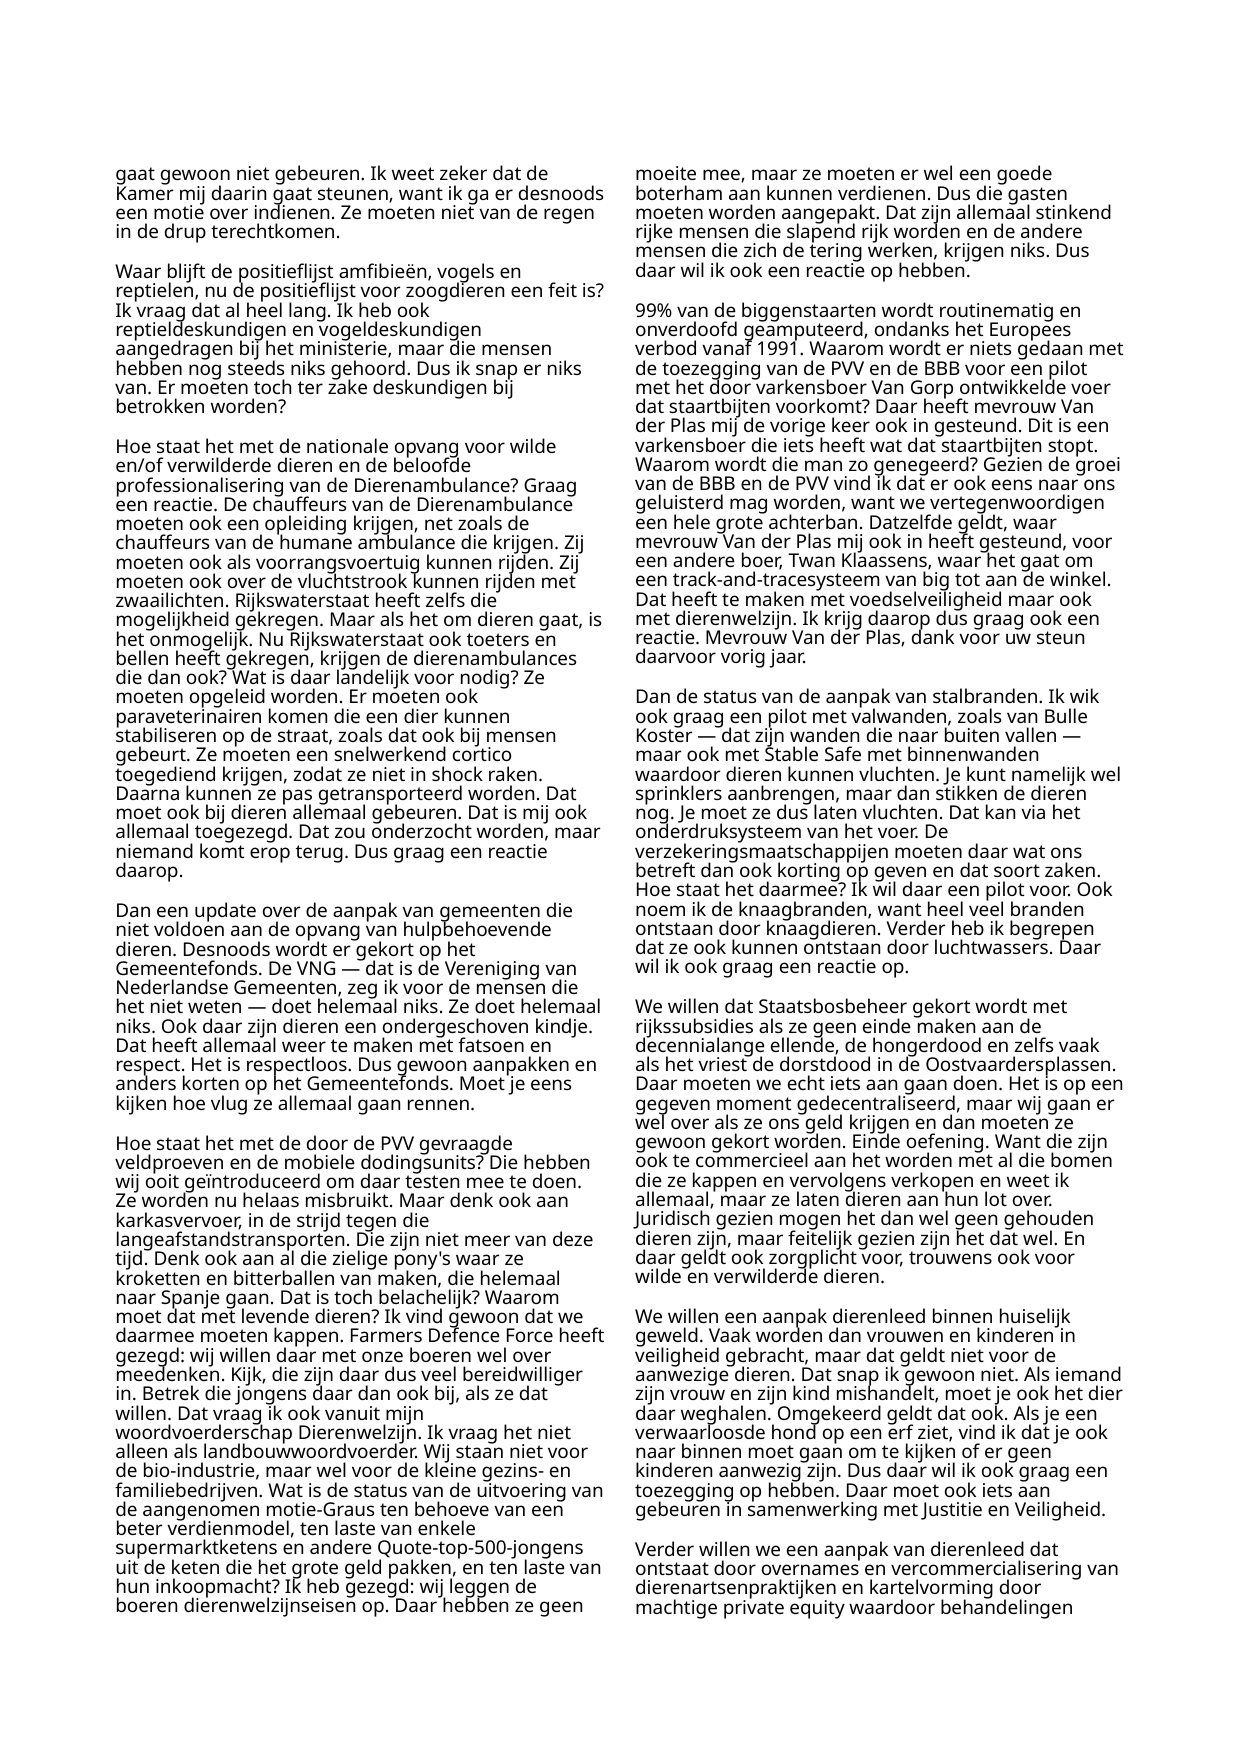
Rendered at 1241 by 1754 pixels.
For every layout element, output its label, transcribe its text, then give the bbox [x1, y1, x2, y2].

text gaat gewoon niet gebeuren. Ik weet zeker dat de Kamer mij daarin gaat steunen, want ik ga er desnoods een motie over indienen. Ze moeten niet van de regen in de drup terechtkomen. [115, 165, 605, 242]
text Verder willen we een aanpak van dierenleed dat ontstaat door overnames en vercommercialisering van dierenartsenpraktijken en kartelvorming door machtige private equity waardoor behandelingen [635, 1541, 1125, 1618]
text Dan de status van de aanpak van stalbranden. Ik wik ook graag een pilot met valwanden, zoals van Bulle Koster — dat zijn wanden die naar buiten vallen — maar ook met Stable Safe met binnenwanden waardoor dieren kunnen vluchten. Je kunt namelijk wel sprinklers aanbrengen, maar dan stikken de dieren nog. Je moet ze dus laten vluchten. Dat kan via het onderdruksysteem van het voer. De verzekeringsmaatschappijen moeten daar wat ons betreft dan ook korting op geven en dat soort zaken. Hoe staat het daarmee? Ik wil daar een pilot voor. Ook noem ik de knaagbranden, want heel veel branden ontstaan door knaagdieren. Verder heb ik begrepen dat ze ook kunnen ontstaan door luchtwassers. Daar wil ik ook graag een reactie op. [635, 688, 1125, 978]
text We willen een aanpak dierenleed binnen huiselijk geweld. Vaak worden dan vrouwen en kinderen in veiligheid gebracht, maar dat geldt niet voor de aanwezige dieren. Dat snap ik gewoon niet. Als iemand zijn vrouw en zijn kind mishandelt, moet je ook het dier daar weghalen. Omgekeerd geldt dat ook. Als je een verwaarloosde hond op een erf ziet, vind ik dat je ook naar binnen moet gaan om te kijken of er geen kinderen aanwezig zijn. Dus daar wil ik ook graag een toezegging op hebben. Daar moet ook iets aan gebeuren in samenwerking met Justitie en Veiligheid. [635, 1308, 1125, 1520]
text Waar blijft de positieflijst amfibieën, vogels en reptielen, nu de positieflijst voor zoogdieren een feit is? Ik vraag dat al heel lang. Ik heb ook reptieldeskundigen en vogeldeskundigen aangedragen bij het ministerie, maar die mensen hebben nog steeds niks gehoord. Dus ik snap er niks van. Er moeten toch ter zake deskundigen bij betrokken worden? [115, 263, 605, 417]
text Hoe staat het met de door de PVV gevraagde veldproeven en de mobiele dodingsunits? Die hebben wij ooit geïntroduceerd om daar testen mee te doen. Ze worden nu helaas misbruikt. Maar denk ook aan karkasvervoer, in de strijd tegen die langeafstandstransporten. Die zijn niet meer van deze tijd. Denk ook aan al die zielige pony's waar ze kroketten en bitterballen van maken, die helemaal naar Spanje gaan. Dat is toch belachelijk? Waarom moet dat met levende dieren? Ik vind gewoon dat we daarmee moeten kappen. Farmers Defence Force heeft gezegd: wij willen daar met onze boeren wel over meedenken. Kijk, die zijn daar dus veel bereidwilliger in. Betrek die jongens daar dan ook bij, als ze dat willen. Dat vraag ik ook vanuit mijn woordvoerderschap Dierenwelzijn. Ik vraag het niet alleen als landbouwwoordvoerder. Wij staan niet voor de bio-industrie, maar wel voor de kleine gezins- en familiebedrijven. Wat is de status van de uitvoering van de aangenomen motie-Graus ten behoeve van een beter verdienmodel, ten laste van enkele supermarktketens en andere Quote-top-500-jongens uit de keten die het grote geld pakken, en ten laste van hun inkoopmacht? Ik heb gezegd: wij leggen de boeren dierenwelzijnseisen op. Daar hebben ze geen [115, 1135, 605, 1616]
text moeite mee, maar ze moeten er wel een goede boterham aan kunnen verdienen. Dus die gasten moeten worden aangepakt. Dat zijn allemaal stinkend rijke mensen die slapend rijk worden en de andere mensen die zich de tering werken, krijgen niks. Dus daar wil ik ook een reactie op hebben. [635, 165, 1125, 281]
text 99% van de biggenstaarten wordt routinematig en onverdoofd geamputeerd, ondanks het Europees verbod vanaf 1991. Waarom wordt er niets gedaan met de toezegging van de PVV en de BBB voor een pilot met het door varkensboer Van Gorp ontwikkelde voer dat staartbijten voorkomt? Daar heeft mevrouw Van der Plas mij de vorige keer ook in gesteund. Dit is een varkensboer die iets heeft wat dat staartbijten stopt. Waarom wordt die man zo genegeerd? Gezien de groei van de BBB en de PVV vind ik dat er ook eens naar ons geluisterd mag worden, want we vertegenwoordigen een hele grote achterban. Datzelfde geldt, waar mevrouw Van der Plas mij ook in heeft gesteund, voor een andere boer, Twan Klaassens, waar het gaat om een track-and-tracesysteem van big tot aan de winkel. Dat heeft te maken met voedselveiligheid maar ook met dierenwelzijn. Ik krijg daarop dus graag ook een reactie. Mevrouw Van der Plas, dank voor uw steun daarvoor vorig jaar. [635, 302, 1125, 668]
text Hoe staat het met de nationale opvang voor wilde en/of verwilderde dieren en de beloofde professionalisering van de Dierenambulance? Graag een reactie. De chauffeurs van de Dierenambulance moeten ook een opleiding krijgen, net zoals de chauffeurs van de humane ambulance die krijgen. Zij moeten ook als voorrangsvoertuig kunnen rijden. Zij moeten ook over de vluchtstrook kunnen rijden met zwaailichten. Rijkswaterstaat heeft zelfs die mogelijkheid gekregen. Maar als het om dieren gaat, is het onmogelijk. Nu Rijkswaterstaat ook toeters en bellen heeft gekregen, krijgen de dierenambulances die dan ook? Wat is daar landelijk voor nodig? Ze moeten opgeleid worden. Er moeten ook paraveterinairen komen die een dier kunnen stabiliseren op de straat, zoals dat ook bij mensen gebeurt. Ze moeten een snelwerkend cortico toegediend krijgen, zodat ze niet in shock raken. Daarna kunnen ze pas getransporteerd worden. Dat moet ook bij dieren allemaal gebeuren. Dat is mij ook allemaal toegezegd. Dat zou onderzocht worden, maar niemand komt erop terug. Dus graag een reactie daarop. [115, 438, 605, 881]
text Dan een update over de aanpak van gemeenten die niet voldoen aan de opvang van hulpbehoevende dieren. Desnoods wordt er gekort op het Gemeentefonds. De VNG — dat is de Vereniging van Nederlandse Gemeenten, zeg ik voor de mensen die het niet weten — doet helemaal niks. Ze doet helemaal niks. Ook daar zijn dieren een ondergeschoven kindje. Dat heeft allemaal weer te maken met fatsoen en respect. Het is respectloos. Dus gewoon aanpakken en anders korten op het Gemeentefonds. Moet je eens kijken hoe vlug ze allemaal gaan rennen. [115, 902, 605, 1114]
text We willen dat Staatsbosbeheer gekort wordt met rijkssubsidies als ze geen einde maken aan de decennialange ellende, de hongerdood en zelfs vaak als het vriest de dorstdood in de Oostvaardersplassen. Daar moeten we echt iets aan gaan doen. Het is op een gegeven moment gedecentraliseerd, maar wij gaan er wel over als ze ons geld krijgen en dan moeten ze gewoon gekort worden. Einde oefening. Want die zijn ook te commercieel aan het worden met al die bomen die ze kappen en vervolgens verkopen en weet ik allemaal, maar ze laten dieren aan hun lot over. Juridisch gezien mogen het dan wel geen gehouden dieren zijn, maar feitelijk gezien zijn het dat wel. En daar geldt ook zorgplicht voor, trouwens ook voor wilde en verwilderde dieren. [635, 998, 1125, 1287]
